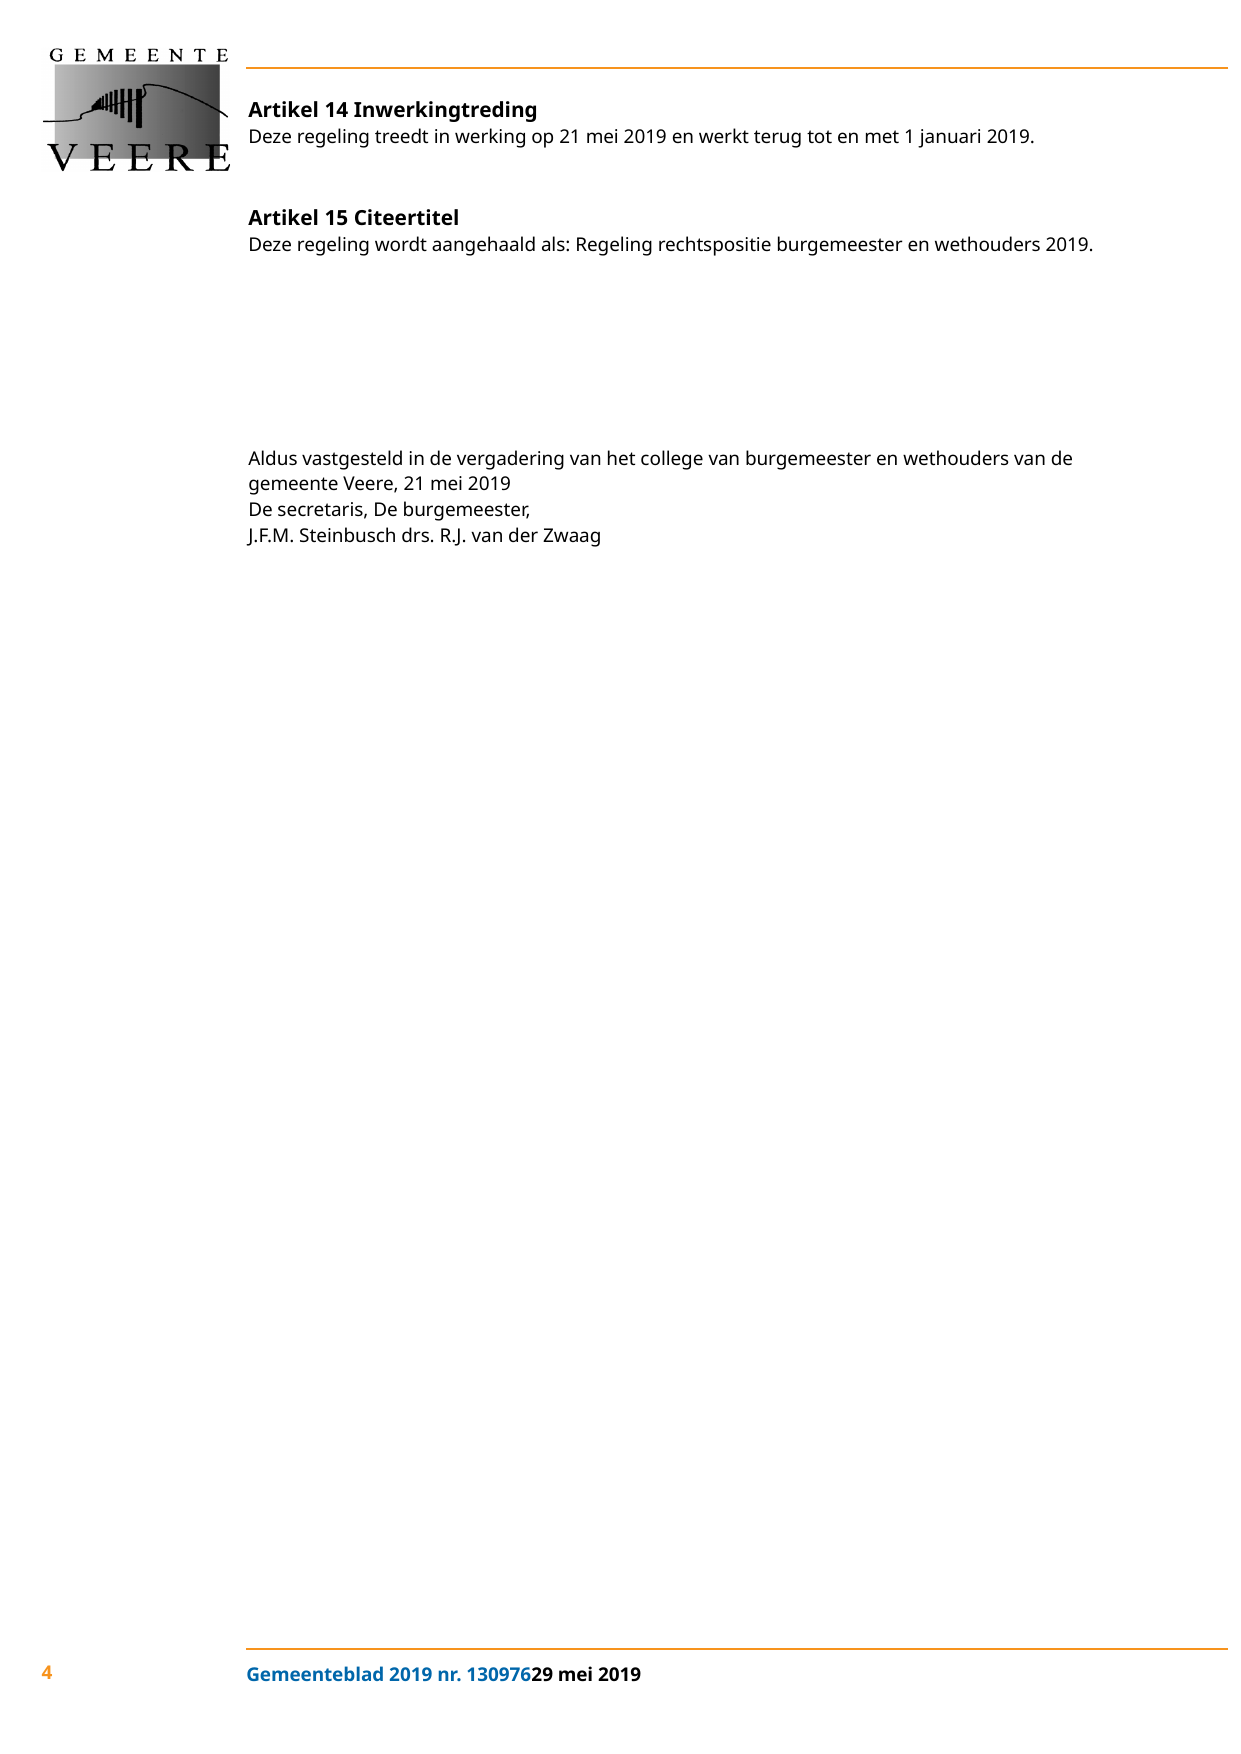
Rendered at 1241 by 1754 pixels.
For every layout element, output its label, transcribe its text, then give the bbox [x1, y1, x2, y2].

text Artikel 14 Inwerkingtreding [248, 95, 1152, 123]
picture [41, 47, 231, 172]
text De secretaris, De burgemeester, [248, 496, 1152, 522]
text Aldus vastgesteld in de vergadering van het college van burgemeester en wethouders van de gemeente Veere, 21 mei 2019 [248, 445, 1152, 496]
text J.F.M. Steinbusch drs. R.J. van der Zwaag [248, 522, 1152, 548]
text Artikel 15 Citeertitel [248, 203, 1152, 232]
text Deze regeling wordt aangehaald als: Regeling rechtspositie burgemeester en wethouders 2019. [248, 232, 1152, 257]
text Deze regeling treedt in werking op 21 mei 2019 en werkt terug tot en met 1 januari 2019. [248, 123, 1152, 149]
